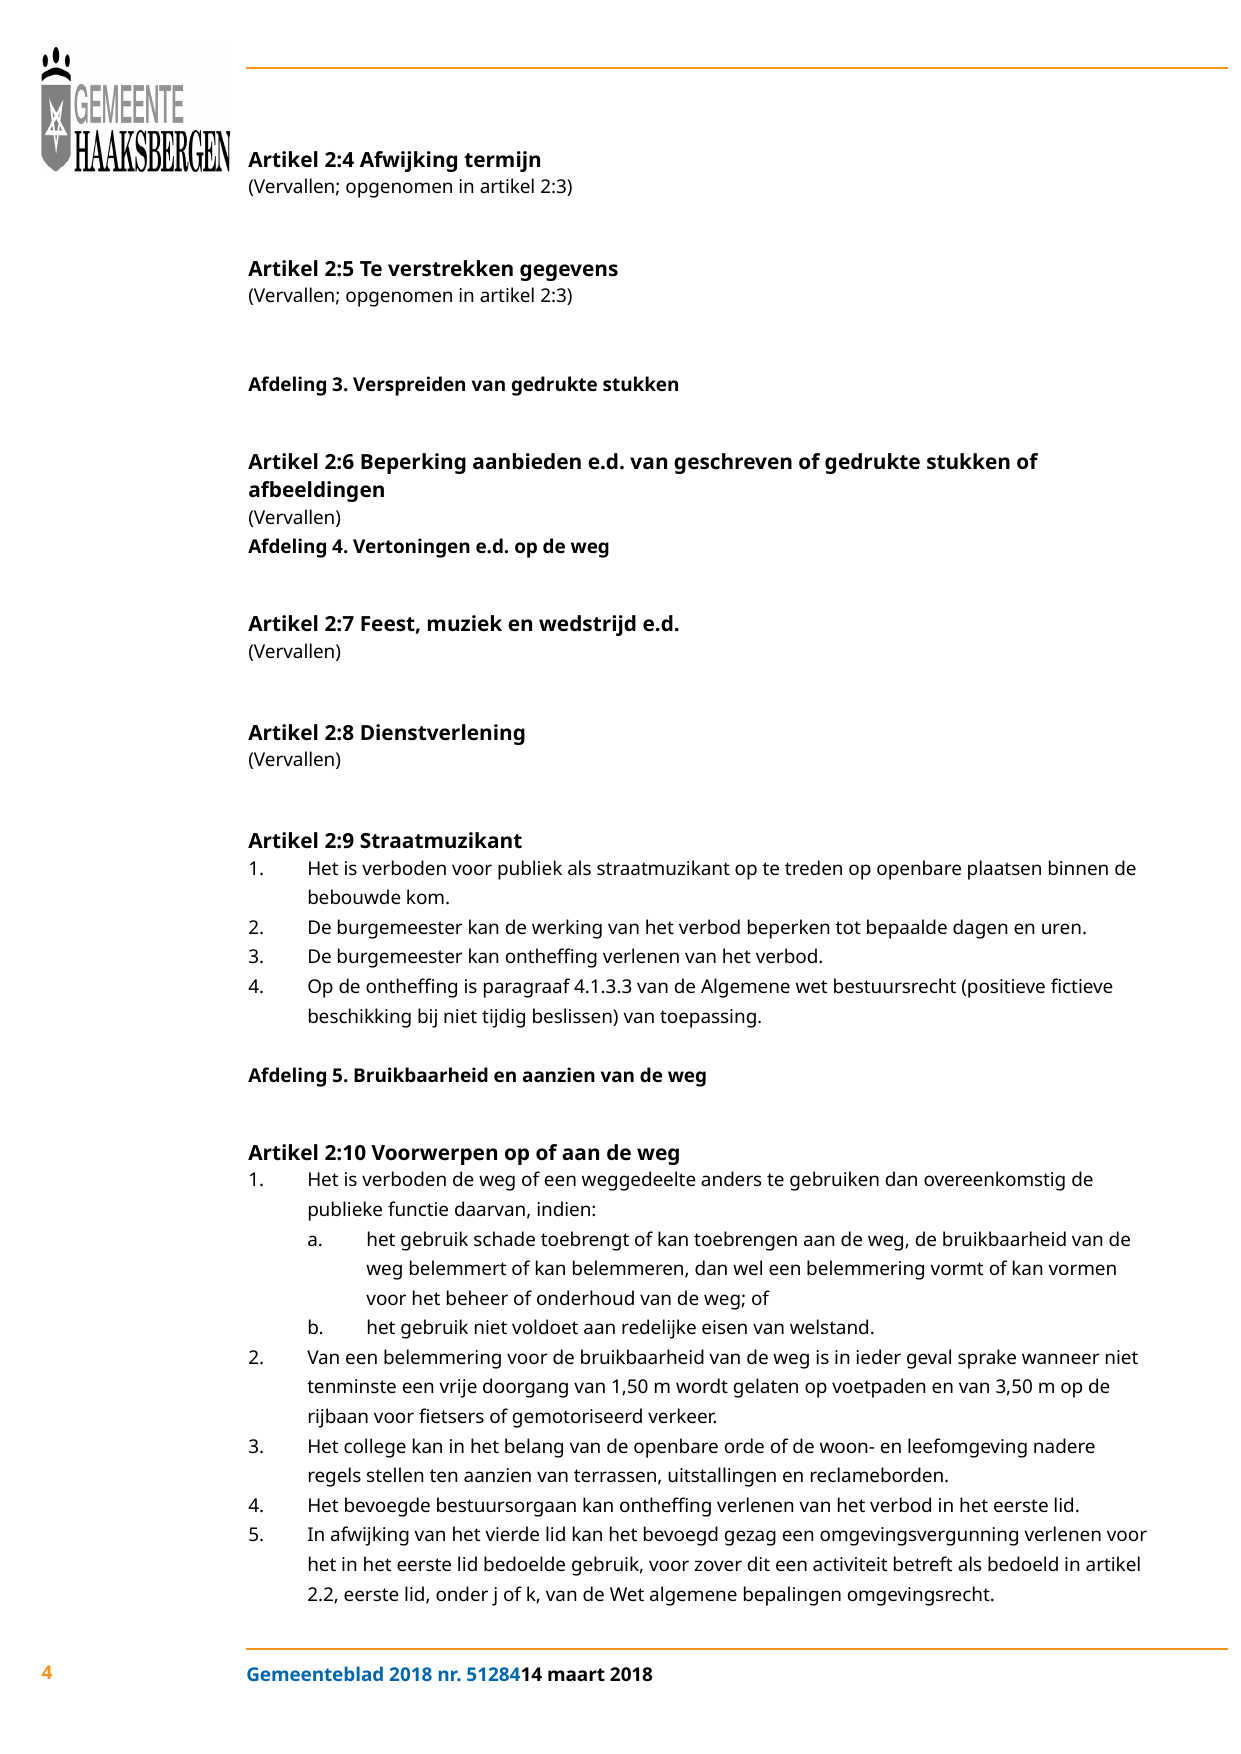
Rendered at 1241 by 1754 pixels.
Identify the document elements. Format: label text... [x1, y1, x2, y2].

list Het college kan in het belang van de openbare orde of de woon- en leefomgeving nadere regels stellen ten aanzien van terrassen, uitstallingen en reclameborden. [248, 1433, 1152, 1488]
text Artikel 2:8 Dienstverlening [248, 718, 1152, 746]
text Artikel 2:7 Feest, muziek en wedstrijd e.d. [248, 609, 1152, 638]
text Artikel 2:10 Voorwerpen op of aan de weg [248, 1138, 1152, 1167]
text Artikel 2:9 Straatmuzikant [248, 826, 1152, 855]
list Het is verboden de weg of een weggedeelte anders te gebruiken dan overeenkomstig de publieke functie daarvan, indien: [248, 1167, 1152, 1222]
text Afdeling 4. Vertoningen e.d. op de weg [248, 533, 1152, 559]
text (Vervallen; opgenomen in artikel 2:3) [248, 174, 1152, 199]
list het gebruik niet voldoet aan redelijke eisen van welstand. [307, 1314, 1152, 1340]
list Het is verboden voor publiek als straatmuzikant op te treden op openbare plaatsen binnen de bebouwde kom. [248, 855, 1152, 910]
text Artikel 2:5 Te verstrekken gegevens [248, 254, 1152, 282]
list De burgemeester kan de werking van het verbod beperken tot bepaalde dagen en uren. [248, 914, 1152, 940]
text (Vervallen) [248, 746, 1152, 772]
list Op de ontheffing is paragraaf 4.1.3.3 van de Algemene wet bestuursrecht (positieve fictieve beschikking bij niet tijdig beslissen) van toepassing. [248, 973, 1152, 1028]
list Van een belemmering voor de bruikbaarheid van de weg is in ieder geval sprake wanneer niet tenminste een vrije doorgang van 1,50 m wordt gelaten op voetpaden en van 3,50 m op de rijbaan voor fietsers of gemotoriseerd verkeer. [248, 1344, 1152, 1429]
text Artikel 2:6 Beperking aanbieden e.d. van geschreven of gedrukte stukken of afbeeldingen [248, 447, 1152, 504]
text Artikel 2:4 Afwijking termijn [248, 145, 1152, 174]
list Het bevoegde bestuursorgaan kan ontheffing verlenen van het verbod in het eerste lid. [248, 1492, 1152, 1518]
text Afdeling 5. Bruikbaarheid en aanzien van de weg [248, 1062, 1152, 1088]
list het gebruik schade toebrengt of kan toebrengen aan de weg, de bruikbaarheid van de weg belemmert of kan belemmeren, dan wel een belemmering vormt of kan vormen voor het beheer of onderhoud van de weg; of [307, 1226, 1152, 1311]
list De burgemeester kan ontheffing verlenen van het verbod. [248, 944, 1152, 969]
text (Vervallen) [248, 504, 1152, 529]
text Afdeling 3. Verspreiden van gedrukte stukken [248, 371, 1152, 397]
list In afwijking van het vierde lid kan het bevoegd gezag een omgevingsvergunning verlenen voor het in het eerste lid bedoelde gebruik, voor zover dit een activiteit betreft als bedoeld in artikel 2.2, eerste lid, onder j of k, van de Wet algemene bepalingen omgevingsrecht. [248, 1522, 1152, 1606]
text (Vervallen) [248, 638, 1152, 664]
picture [41, 47, 231, 172]
text (Vervallen; opgenomen in artikel 2:3) [248, 282, 1152, 308]
